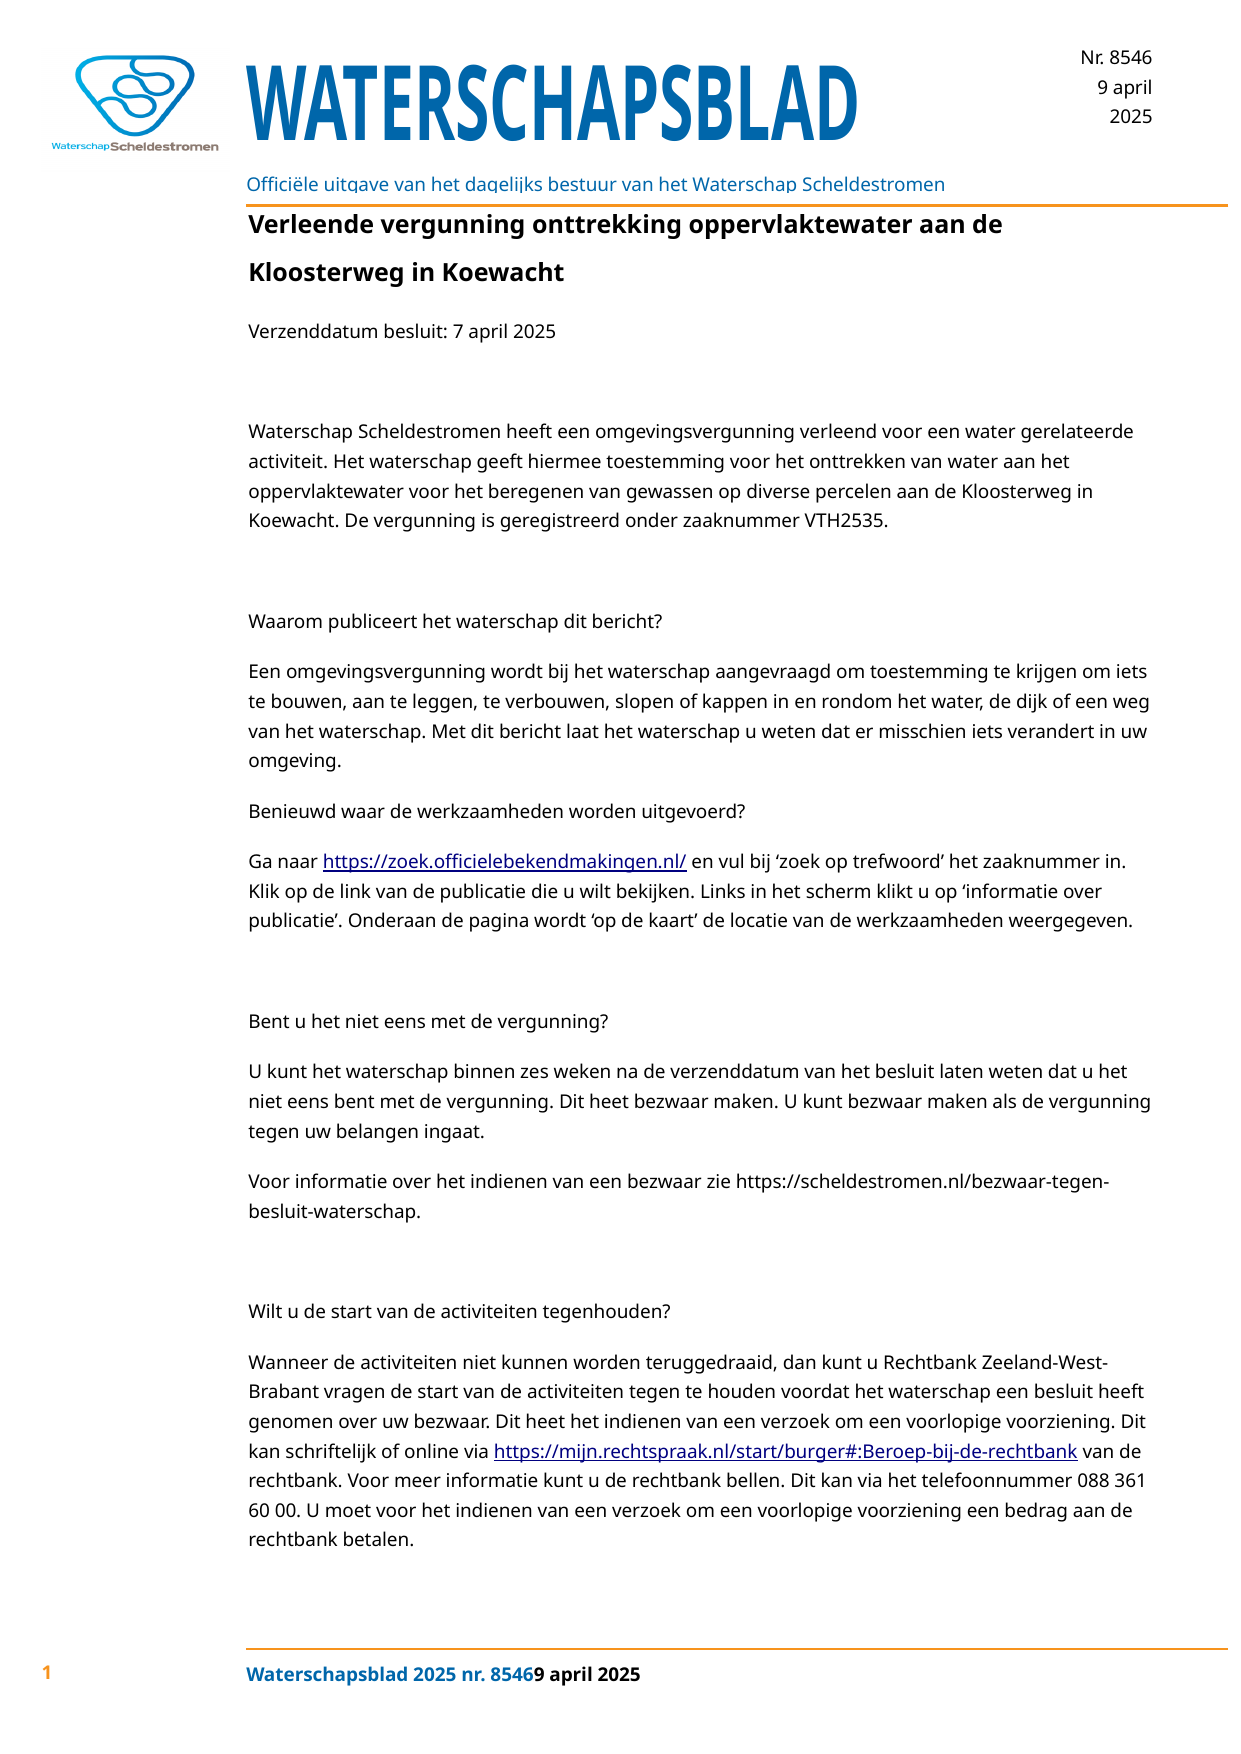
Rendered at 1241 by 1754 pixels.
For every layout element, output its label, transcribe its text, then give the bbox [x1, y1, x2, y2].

text Wilt u de start van de activiteiten tegenhouden? [248, 1299, 1152, 1324]
text U kunt het waterschap binnen zes weken na de verzenddatum van het besluit laten weten dat u het niet eens bent met de vergunning. Dit heet bezwaar maken. U kunt bezwaar maken als de vergunning tegen uw belangen ingaat. [248, 1059, 1152, 1144]
text Wanneer de activiteiten niet kunnen worden teruggedraaid, dan kunt u Rechtbank Zeeland-West-Brabant vragen de start van de activiteiten tegen te houden voordat het waterschap een besluit heeft genomen over uw bezwaar. Dit heet het indienen van een verzoek om een voorlopige voorziening. Dit kan schriftelijk of online via https://mijn.rechtspraak.nl/start/burger#:Beroep-bij-de-rechtbank van de rechtbank. Voor meer informatie kunt u de rechtbank bellen. Dit kan via het telefoonnummer 088 361 60 00. U moet voor het indienen van een verzoek om een voorlopige voorziening een bedrag aan de rechtbank betalen. [248, 1349, 1152, 1552]
text Benieuwd waar de werkzaamheden worden uitgevoerd? [248, 798, 1152, 824]
text Ga naar https://zoek.officielebekendmakingen.nl/ en vul bij ‘zoek op trefwoord’ het zaaknummer in. Klik op de link van de publicatie die u wilt bekijken. Links in het scherm klikt u op ‘informatie over publicatie’. Onderaan de pagina wordt ‘op de kaart’ de locatie van de werkzaamheden weergegeven. [248, 848, 1152, 933]
text Een omgevingsvergunning wordt bij het waterschap aangevraagd om toestemming te krijgen om iets te bouwen, aan te leggen, te verbouwen, slopen of kappen in en rondom het water, de dijk of een weg van het waterschap. Met dit bericht laat het waterschap u weten dat er misschien iets verandert in uw omgeving. [248, 659, 1152, 773]
text Voor informatie over het indienen van een bezwaar zie https://scheldestromen.nl/bezwaar-tegen-besluit-waterschap. [248, 1168, 1152, 1224]
text Waarom publiceert het waterschap dit bericht? [248, 608, 1152, 634]
text Bent u het niet eens met de vergunning? [248, 1008, 1152, 1034]
text Verleende vergunning onttrekking oppervlaktewater aan de Kloosterweg in Koewacht [248, 207, 1152, 288]
picture [41, 47, 231, 172]
text Waterschap Scheldestromen heeft een omgevingsvergunning verleend voor een water gerelateerde activiteit. Het waterschap geeft hiermee toestemming voor het onttrekken van water aan het oppervlaktewater voor het beregenen van gewassen op diverse percelen aan de Kloosterweg in Koewacht. De vergunning is geregistreerd onder zaaknummer VTH2535. [248, 419, 1152, 533]
text Verzenddatum besluit: 7 april 2025 [248, 318, 1152, 344]
